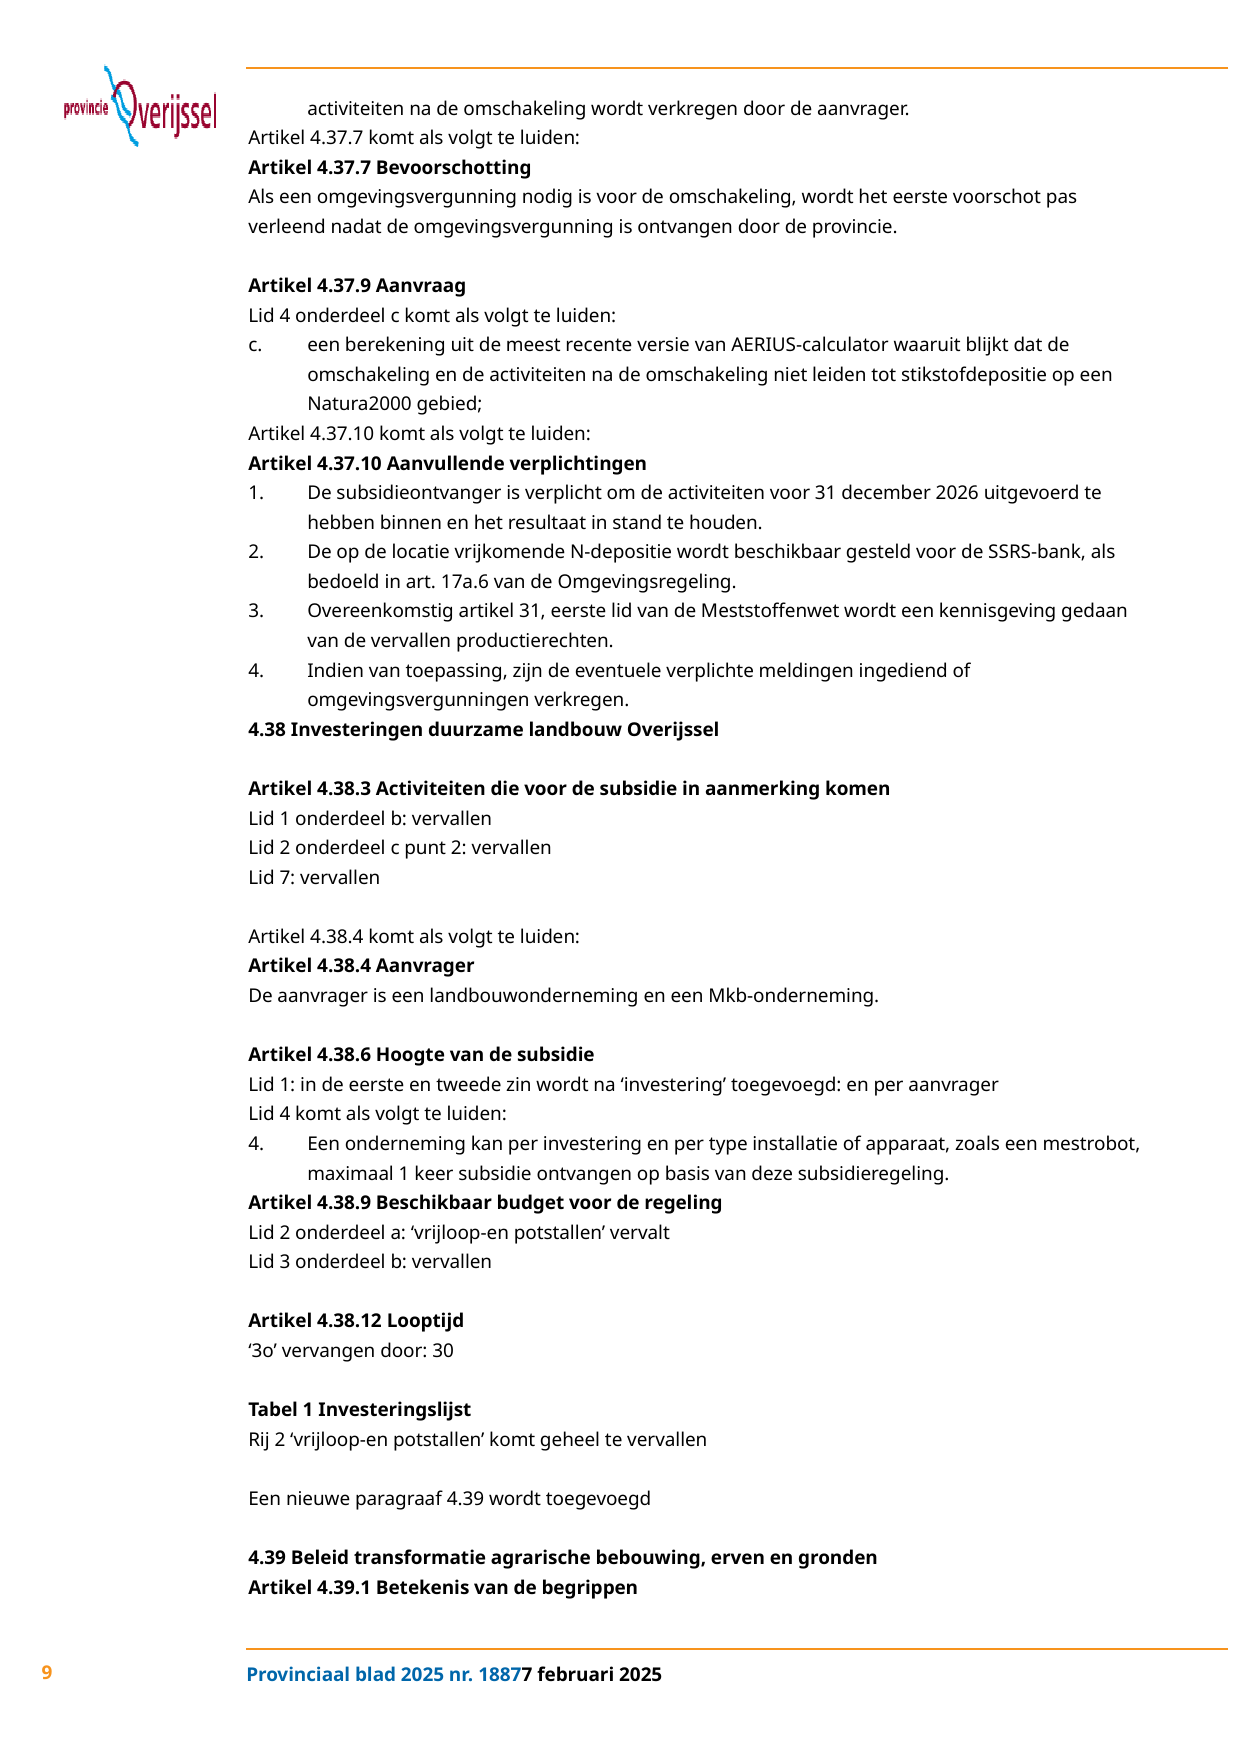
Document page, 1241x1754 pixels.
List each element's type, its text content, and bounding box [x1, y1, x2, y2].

list een berekening uit de meest recente versie van AERIUS-calculator waaruit blijkt dat de omschakeling en de activiteiten na de omschakeling niet leiden tot stikstofdepositie op een Natura2000 gebied; [248, 331, 1152, 416]
list Een onderneming kan per investering en per type installatie of apparaat, zoals een mestrobot, maximaal 1 keer subsidie ontvangen op basis van deze subsidieregeling. [248, 1130, 1152, 1186]
picture [41, 47, 231, 172]
text Artikel 4.38.3 Activiteiten die voor de subsidie in aanmerking komen [248, 775, 1152, 801]
text Artikel 4.38.4 komt als volgt te luiden: [248, 923, 1152, 949]
list De subsidieontvanger is verplicht om de activiteiten voor 31 december 2026 uitgevoerd te hebben binnen en het resultaat in stand te houden. [248, 479, 1152, 535]
text Lid 7: vervallen [248, 864, 1152, 890]
text Als een omgevingsvergunning nodig is voor de omschakeling, wordt het eerste voorschot pas verleend nadat de omgevingsvergunning is ontvangen door de provincie. [248, 183, 1152, 239]
list Indien van toepassing, zijn de eventuele verplichte meldingen ingediend of omgevingsvergunningen verkregen. [248, 657, 1152, 712]
text Artikel 4.38.4 Aanvrager [248, 953, 1152, 978]
text Artikel 4.39.1 Betekenis van de begrippen [248, 1574, 1152, 1600]
text Artikel 4.38.12 Looptijd [248, 1308, 1152, 1333]
text Lid 1 onderdeel b: vervallen [248, 805, 1152, 831]
text Lid 2 onderdeel a: ‘vrijloop-en potstallen’ vervalt [248, 1219, 1152, 1245]
text Lid 4 komt als volgt te luiden: [248, 1101, 1152, 1126]
text Lid 2 onderdeel c punt 2: vervallen [248, 834, 1152, 860]
text Rij 2 ‘vrijloop-en potstallen’ komt geheel te vervallen [248, 1426, 1152, 1452]
text 4.39 Beleid transformatie agrarische bebouwing, erven en gronden [248, 1544, 1152, 1570]
text Artikel 4.37.10 komt als volgt te luiden: [248, 420, 1152, 446]
text ‘3o’ vervangen door: 30 [248, 1337, 1152, 1363]
text 4.38 Investeringen duurzame landbouw Overijssel [248, 716, 1152, 742]
text Artikel 4.37.7 komt als volgt te luiden: [248, 124, 1152, 150]
text Lid 4 onderdeel c komt als volgt te luiden: [248, 302, 1152, 328]
list activiteiten na de omschakeling wordt verkregen door de aanvrager. [248, 95, 1152, 121]
text Tabel 1 Investeringslijst [248, 1396, 1152, 1422]
text De aanvrager is een landbouwonderneming en een Mkb-onderneming. [248, 982, 1152, 1008]
text Artikel 4.37.9 Aanvraag [248, 272, 1152, 298]
text Artikel 4.38.9 Beschikbaar budget voor de regeling [248, 1189, 1152, 1215]
list Overeenkomstig artikel 31, eerste lid van de Meststoffenwet wordt een kennisgeving gedaan van de vervallen productierechten. [248, 598, 1152, 653]
text Artikel 4.37.10 Aanvullende verplichtingen [248, 450, 1152, 476]
list De op de locatie vrijkomende N-depositie wordt beschikbaar gesteld voor de SSRS-bank, als bedoeld in art. 17a.6 van de Omgevingsregeling. [248, 538, 1152, 594]
text Een nieuwe paragraaf 4.39 wordt toegevoegd [248, 1485, 1152, 1511]
text Artikel 4.37.7 Bevoorschotting [248, 154, 1152, 180]
text Lid 3 onderdeel b: vervallen [248, 1248, 1152, 1274]
text Lid 1: in de eerste en tweede zin wordt na ‘investering’ toegevoegd: en per aanvrager [248, 1071, 1152, 1097]
text Artikel 4.38.6 Hoogte van de subsidie [248, 1041, 1152, 1067]
